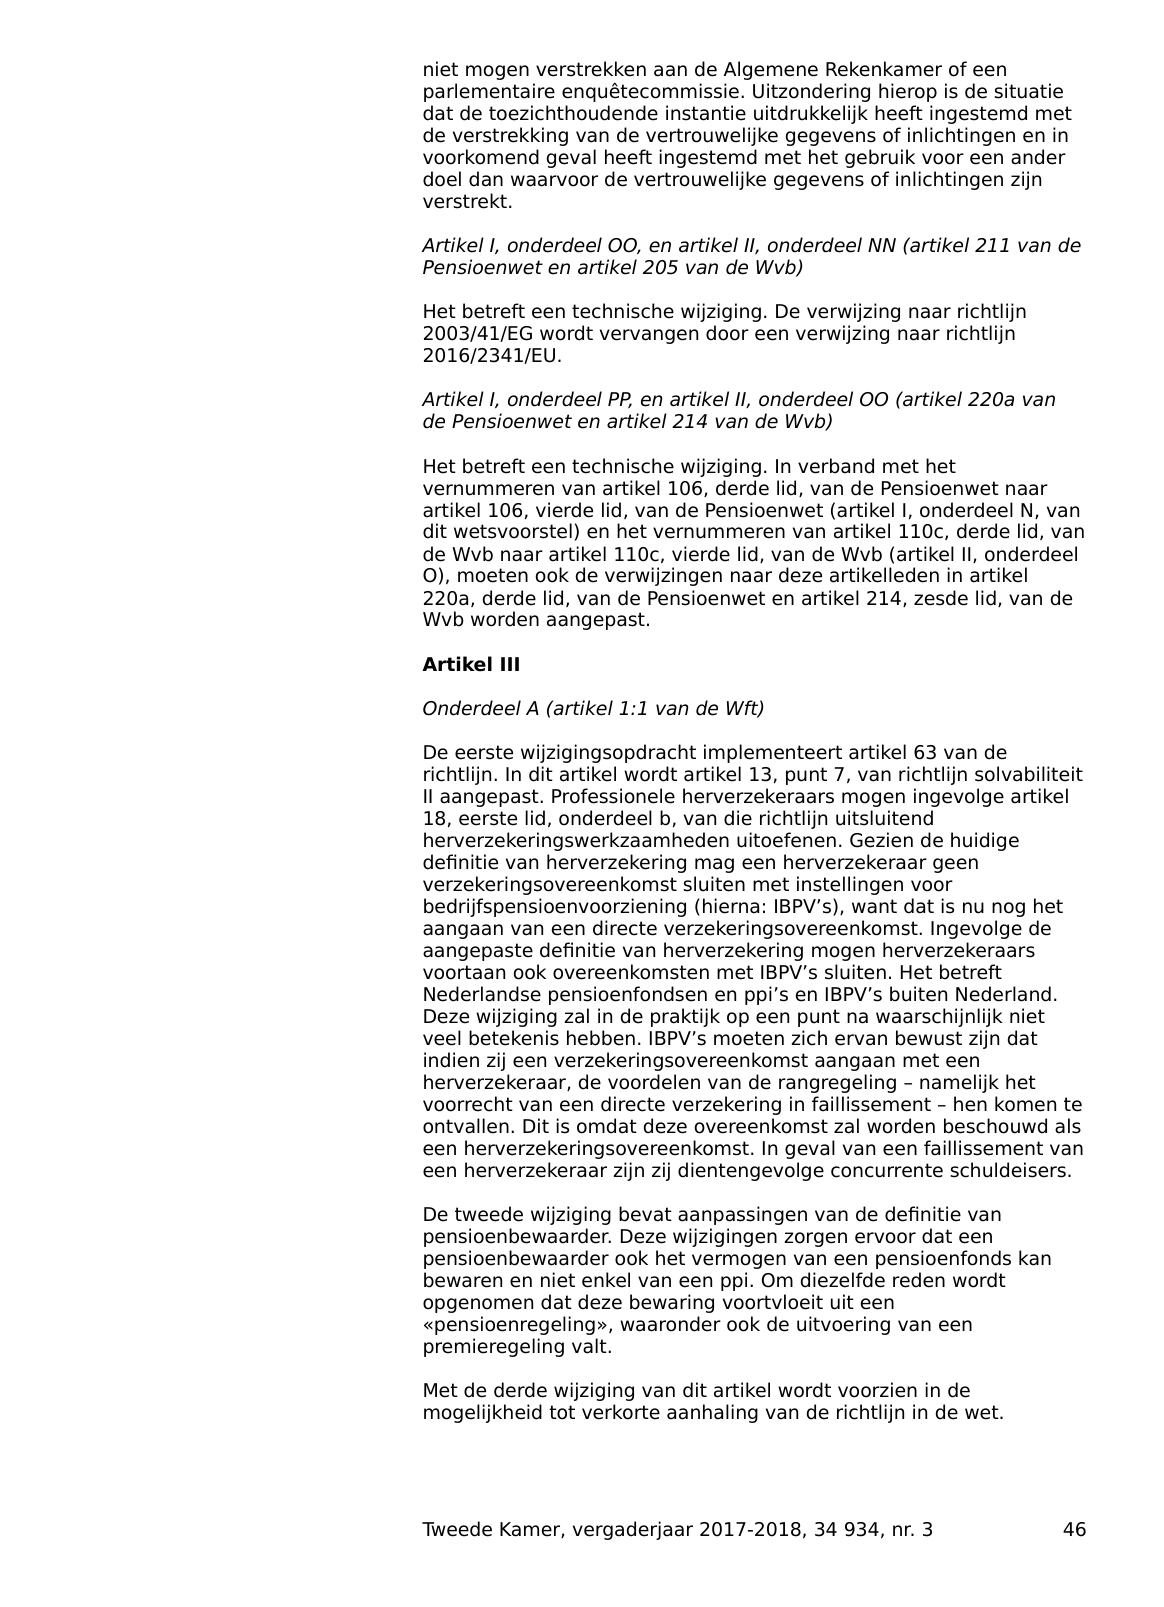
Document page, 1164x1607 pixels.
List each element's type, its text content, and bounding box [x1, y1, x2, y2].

text Het betreft een technische wijziging. In verband met het vernummeren van artikel 106, derde lid, van de Pensioenwet naar artikel 106, vierde lid, van de Pensioenwet (artikel I, onderdeel N, van dit wetsvoorstel) en het vernummeren van artikel 110c, derde lid, van de Wvb naar artikel 110c, vierde lid, van de Wvb (artikel II, onderdeel O), moeten ook de verwijzingen naar deze artikelleden in artikel 220a, derde lid, van de Pensioenwet en artikel 214, zesde lid, van de Wvb worden aangepast. [422, 456, 1087, 631]
subtitle Onderdeel A (artikel 1:1 van de Wft) [422, 698, 1087, 720]
text Met de derde wijziging van dit artikel wordt voorzien in de mogelijkheid tot verkorte aanhaling van de richtlijn in de wet. [422, 1380, 1087, 1424]
subtitle Artikel I, onderdeel PP, en artikel II, onderdeel OO (artikel 220a van de Pensioenwet en artikel 214 van de Wvb) [422, 389, 1087, 433]
text De tweede wijziging bevat aanpassingen van de definitie van pensioenbewaarder. Deze wijzigingen zorgen ervoor dat een pensioenbewaarder ook het vermogen van een pensioenfonds kan bewaren en niet enkel van een ppi. Om diezelfde reden wordt opgenomen dat deze bewaring voortvloeit uit een «pensioenregeling», waaronder ook de uitvoering van een premieregeling valt. [422, 1204, 1087, 1357]
text Het betreft een technische wijziging. De verwijzing naar richtlijn 2003/41/EG wordt vervangen door een verwijzing naar richtlijn 2016/2341/EU. [422, 301, 1087, 367]
text niet mogen verstrekken aan de Algemene Rekenkamer of een parlementaire enquêtecommissie. Uitzondering hierop is de situatie dat de toezichthoudende instantie uitdrukkelijk heeft ingestemd met de verstrekking van de vertrouwelijke gegevens of inlichtingen en in voorkomend geval heeft ingestemd met het gebruik voor een ander doel dan waarvoor de vertrouwelijke gegevens of inlichtingen zijn verstrekt. [422, 59, 1087, 213]
subtitle Artikel I, onderdeel OO, en artikel II, onderdeel NN (artikel 211 van de Pensioenwet en artikel 205 van de Wvb) [422, 235, 1087, 279]
text De eerste wijzigingsopdracht implementeert artikel 63 van de richtlijn. In dit artikel wordt artikel 13, punt 7, van richtlijn solvabiliteit II aangepast. Professionele herverzekeraars mogen ingevolge artikel 18, eerste lid, onderdeel b, van die richtlijn uitsluitend herverzekeringswerkzaamheden uitoefenen. Gezien de huidige definitie van herverzekering mag een herverzekeraar geen verzekeringsovereenkomst sluiten met instellingen voor bedrijfspensioenvoorziening (hierna: IBPV’s), want dat is nu nog het aangaan van een directe verzekeringsovereenkomst. Ingevolge de aangepaste definitie van herverzekering mogen herverzekeraars voortaan ook overeenkomsten met IBPV’s sluiten. Het betreft Nederlandse pensioenfondsen en ppi’s en IBPV’s buiten Nederland. Deze wijziging zal in de praktijk op een punt na waarschijnlijk niet veel betekenis hebben. IBPV’s moeten zich ervan bewust zijn dat indien zij een verzekeringsovereenkomst aangaan met een herverzekeraar, de voordelen van de rangregeling – namelijk het voorrecht van een directe verzekering in faillissement – hen komen te ontvallen. Dit is omdat deze overeenkomst zal worden beschouwd als een herverzekeringsovereenkomst. In geval van een faillissement van een herverzekeraar zijn zij dientengevolge concurrente schuldeisers. [422, 742, 1087, 1181]
subtitle Artikel III [422, 653, 1087, 676]
